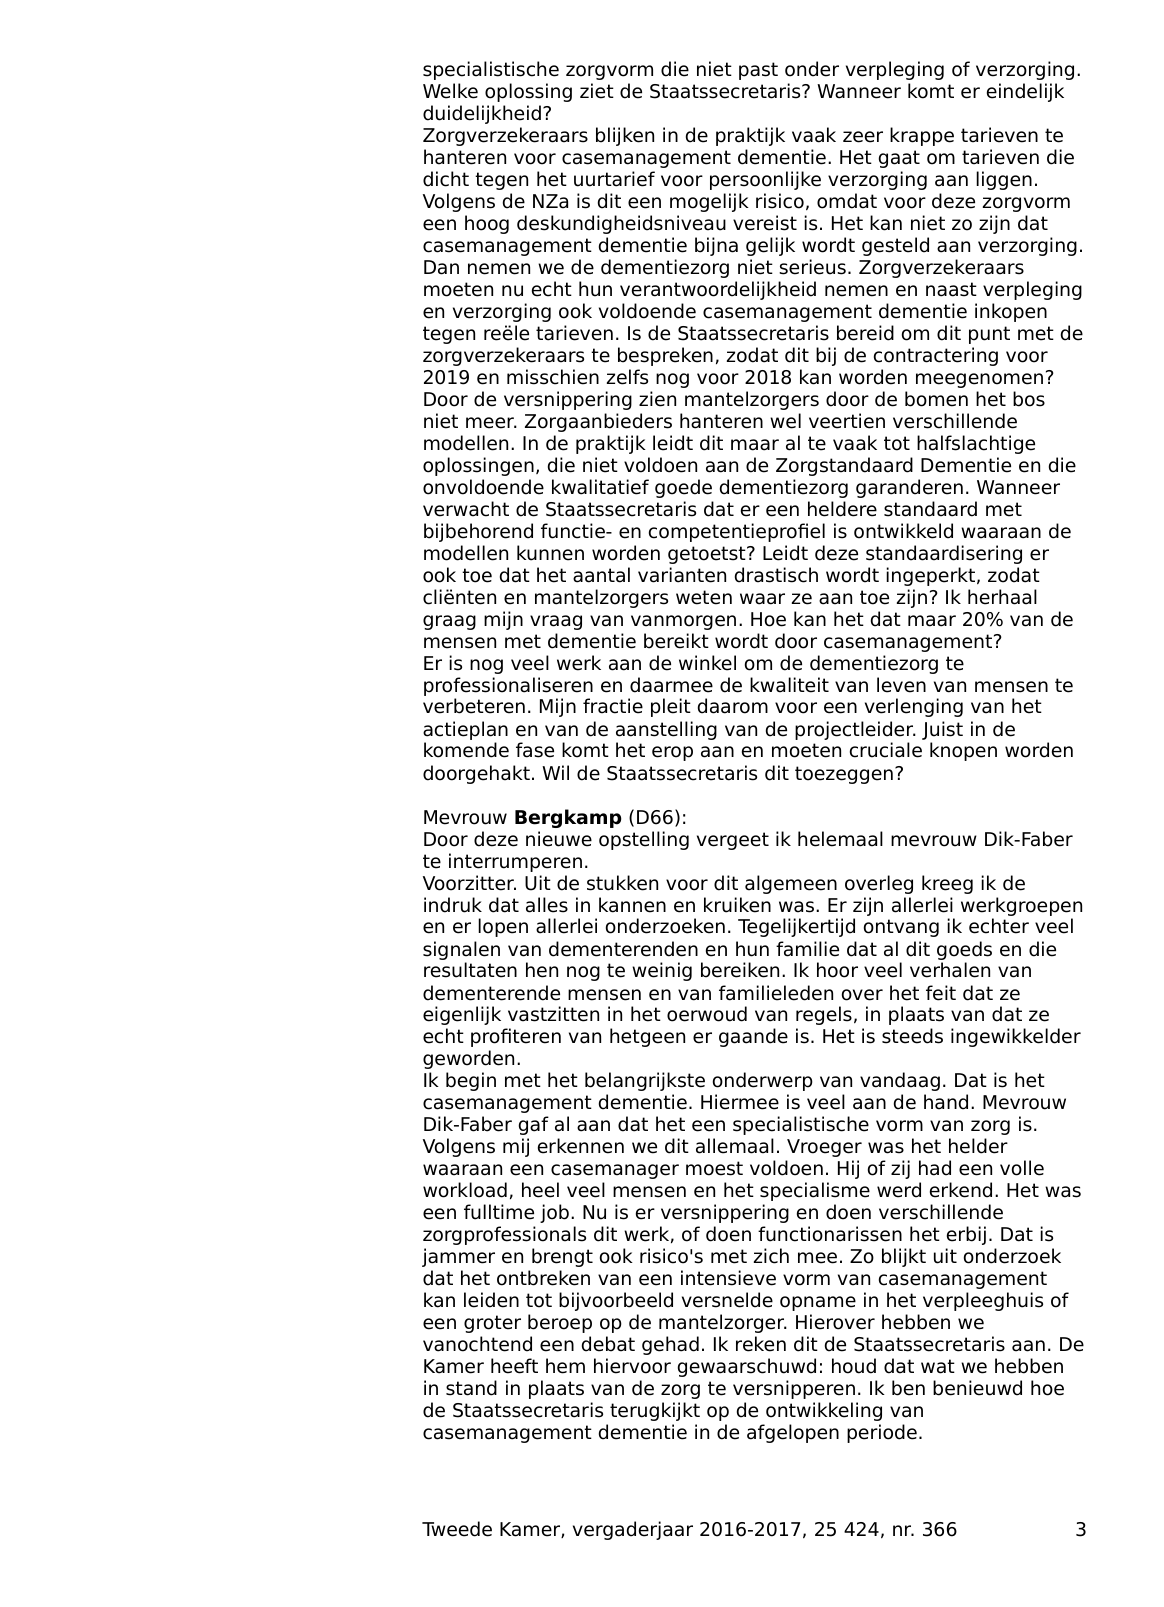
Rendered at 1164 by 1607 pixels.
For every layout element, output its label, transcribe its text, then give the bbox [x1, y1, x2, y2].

text Ik begin met het belangrijkste onderwerp van vandaag. Dat is het casemanagement dementie. Hiermee is veel aan de hand. Mevrouw Dik-Faber gaf al aan dat het een specialistische vorm van zorg is. Volgens mij erkennen we dit allemaal. Vroeger was het helder waaraan een casemanager moest voldoen. Hij of zij had een volle workload, heel veel mensen en het specialisme werd erkend. Het was een fulltime job. Nu is er versnippering en doen verschillende zorgprofessionals dit werk, of doen functionarissen het erbij. Dat is jammer en brengt ook risico's met zich mee. Zo blijkt uit onderzoek dat het ontbreken van een intensieve vorm van casemanagement kan leiden tot bijvoorbeeld versnelde opname in het verpleeghuis of een groter beroep op de mantelzorger. Hierover hebben we vanochtend een debat gehad. Ik reken dit de Staatssecretaris aan. De Kamer heeft hem hiervoor gewaarschuwd: houd dat wat we hebben in stand in plaats van de zorg te versnipperen. Ik ben benieuwd hoe de Staatssecretaris terugkijkt op de ontwikkeling van casemanagement dementie in de afgelopen periode. [422, 1070, 1087, 1444]
text Zorgverzekeraars blijken in de praktijk vaak zeer krappe tarieven te hanteren voor casemanagement dementie. Het gaat om tarieven die dicht tegen het uurtarief voor persoonlijke verzorging aan liggen. Volgens de NZa is dit een mogelijk risico, omdat voor deze zorgvorm een hoog deskundigheidsniveau vereist is. Het kan niet zo zijn dat casemanagement dementie bijna gelijk wordt gesteld aan verzorging. Dan nemen we de dementiezorg niet serieus. Zorgverzekeraars moeten nu echt hun verantwoordelijkheid nemen en naast verpleging en verzorging ook voldoende casemanagement dementie inkopen tegen reële tarieven. Is de Staatssecretaris bereid om dit punt met de zorgverzekeraars te bespreken, zodat dit bij de contractering voor 2019 en misschien zelfs nog voor 2018 kan worden meegenomen? [422, 125, 1087, 389]
text Door deze nieuwe opstelling vergeet ik helemaal mevrouw Dik-Faber te interrumperen. [422, 828, 1087, 872]
text Voorzitter. Uit de stukken voor dit algemeen overleg kreeg ik de indruk dat alles in kannen en kruiken was. Er zijn allerlei werkgroepen en er lopen allerlei onderzoeken. Tegelijkertijd ontvang ik echter veel signalen van dementerenden en hun familie dat al dit goeds en die resultaten hen nog te weinig bereiken. Ik hoor veel verhalen van dementerende mensen en van familieleden over het feit dat ze eigenlijk vastzitten in het oerwoud van regels, in plaats van dat ze echt profiteren van hetgeen er gaande is. Het is steeds ingewikkelder geworden. [422, 872, 1087, 1070]
text specialistische zorgvorm die niet past onder verpleging of verzorging. Welke oplossing ziet de Staatssecretaris? Wanneer komt er eindelijk duidelijkheid? [422, 59, 1087, 125]
text Mevrouw Bergkamp (D66): [422, 807, 1087, 828]
text Er is nog veel werk aan de winkel om de dementiezorg te professionaliseren en daarmee de kwaliteit van leven van mensen te verbeteren. Mijn fractie pleit daarom voor een verlenging van het actieplan en van de aanstelling van de projectleider. Juist in de komende fase komt het erop aan en moeten cruciale knopen worden doorgehakt. Wil de Staatssecretaris dit toezeggen? [422, 652, 1087, 784]
text Door de versnippering zien mantelzorgers door de bomen het bos niet meer. Zorgaanbieders hanteren wel veertien verschillende modellen. In de praktijk leidt dit maar al te vaak tot halfslachtige oplossingen, die niet voldoen aan de Zorgstandaard Dementie en die onvoldoende kwalitatief goede dementiezorg garanderen. Wanneer verwacht de Staatssecretaris dat er een heldere standaard met bijbehorend functie- en competentieprofiel is ontwikkeld waaraan de modellen kunnen worden getoetst? Leidt deze standaardisering er ook toe dat het aantal varianten drastisch wordt ingeperkt, zodat cliënten en mantelzorgers weten waar ze aan toe zijn? Ik herhaal graag mijn vraag van vanmorgen. Hoe kan het dat maar 20% van de mensen met dementie bereikt wordt door casemanagement? [422, 389, 1087, 652]
